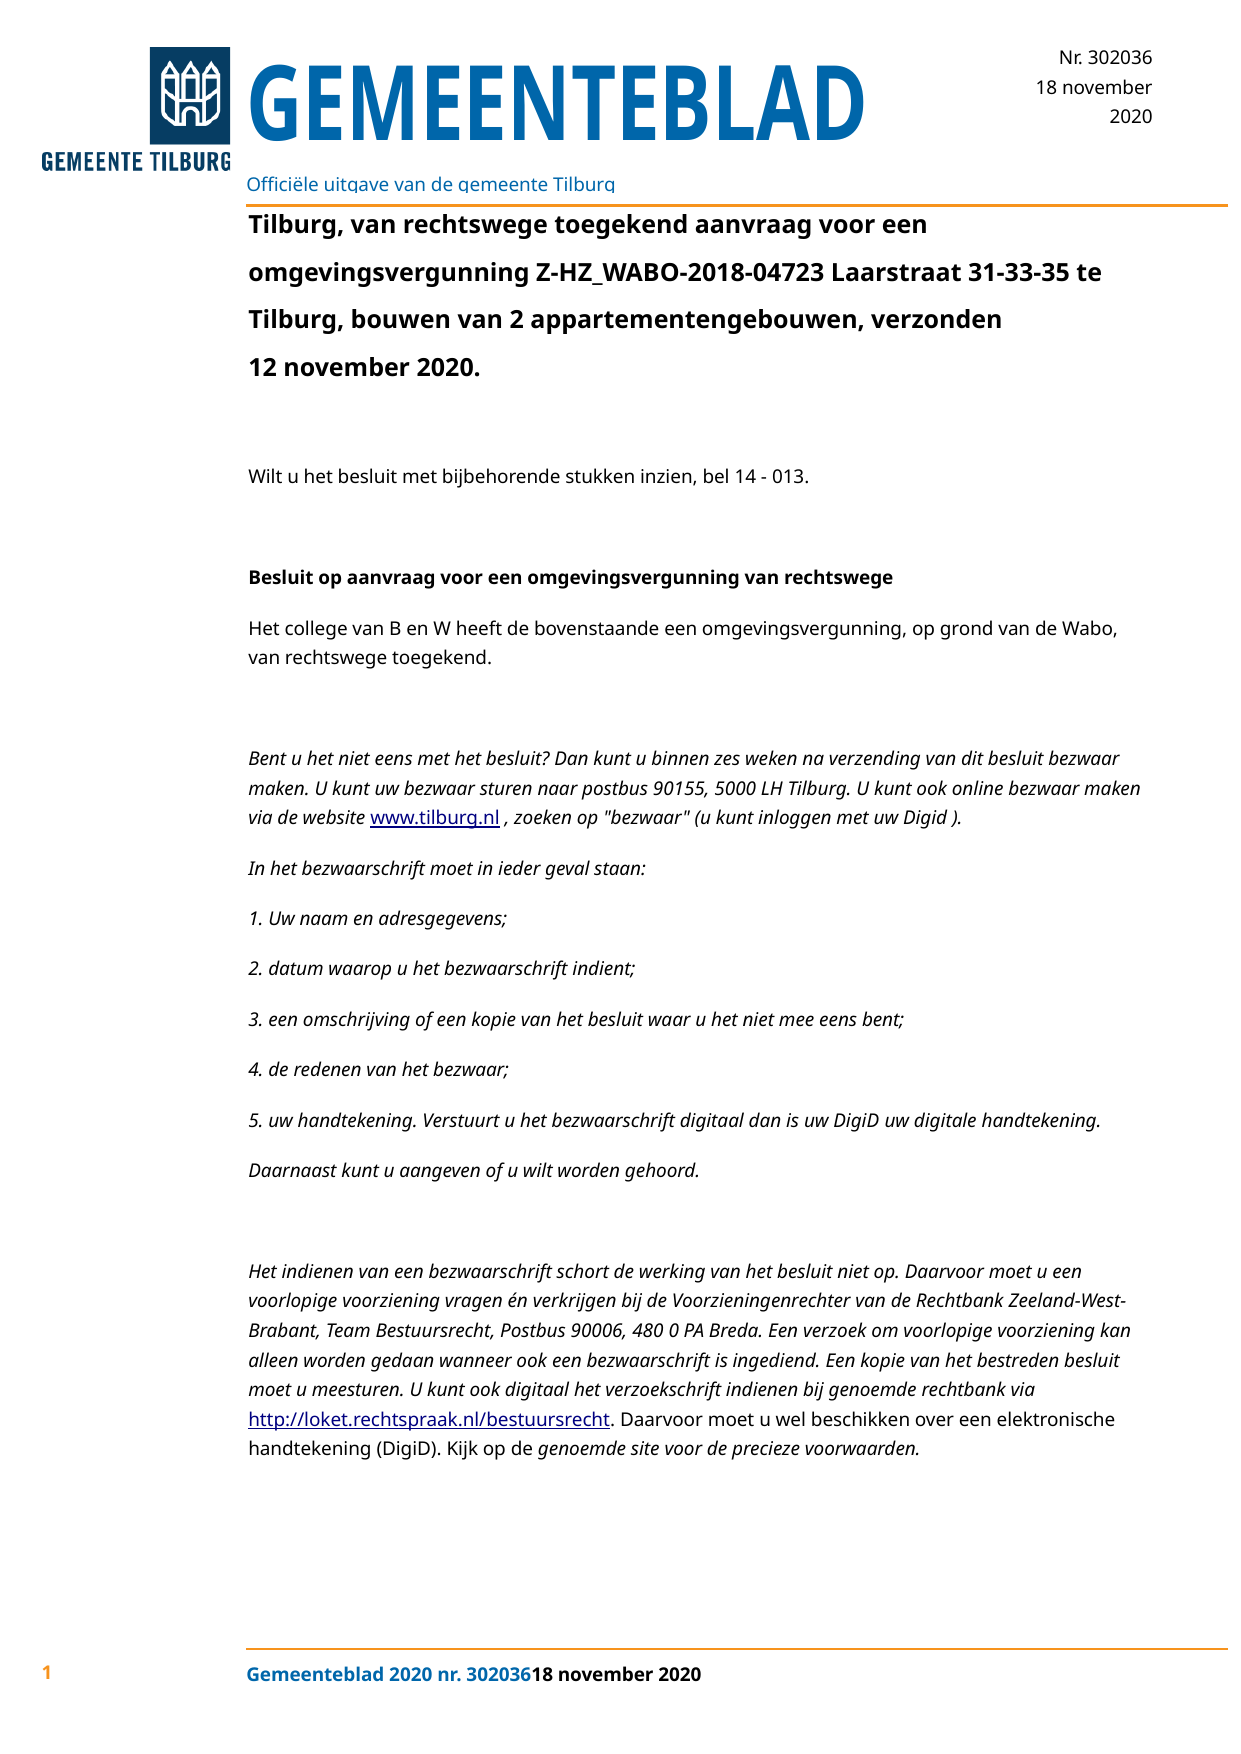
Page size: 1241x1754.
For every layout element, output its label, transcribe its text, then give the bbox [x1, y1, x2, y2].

text 5. uw handtekening. Verstuurt u het bezwaarschrift digitaal dan is uw DigiD uw digitale handtekening. [248, 1107, 1152, 1133]
text 4. de redenen van het bezwaar; [248, 1056, 1152, 1082]
text 3. een omschrijving of een kopie van het besluit waar u het niet mee eens bent; [248, 1006, 1152, 1032]
text Daarnaast kunt u aangeven of u wilt worden gehoord. [248, 1157, 1152, 1183]
text Het indienen van een bezwaarschrift schort de werking van het besluit niet op. Daarvoor moet u een voorlopige voorziening vragen én verkrijgen bij de Voorzieningenrechter van de Rechtbank Zeeland-West-Brabant, Team Bestuursrecht, Postbus 90006, 480 0 PA Breda. Een verzoek om voorlopige voorziening kan alleen worden gedaan wanneer ook een bezwaarschrift is ingediend. Een kopie van het bestreden besluit moet u meesturen. U kunt ook digitaal het verzoekschrift indienen bij genoemde rechtbank via http://loket.rechtspraak.nl/bestuursrecht. Daarvoor moet u wel beschikken over een elektronische handtekening (DigiD). Kijk op de genoemde site voor de precieze voorwaarden. [248, 1258, 1152, 1461]
picture [41, 47, 231, 172]
text Het college van B en W heeft de bovenstaande een omgevingsvergunning, op grond van de Wabo, van rechtswege toegekend. [248, 615, 1152, 670]
text Wilt u het besluit met bijbehorende stukken inzien, bel 14 - 013. [248, 463, 1152, 489]
text 1. Uw naam en adresgegevens; [248, 905, 1152, 931]
text Tilburg, van rechtswege toegekend aanvraag voor een omgevingsvergunning Z-HZ_WABO-2018-04723 Laarstraat 31-33-35 te Tilburg, bouwen van 2 appartementengebouwen, verzonden 12 november 2020. [248, 207, 1152, 384]
text Bent u het niet eens met het besluit? Dan kunt u binnen zes weken na verzending van dit besluit bezwaar maken. U kunt uw bezwaar sturen naar postbus 90155, 5000 LH Tilburg. U kunt ook online bezwaar maken via de website www.tilburg.nl , zoeken op "bezwaar" (u kunt inloggen met uw Digid ). [248, 745, 1152, 830]
text In het bezwaarschrift moet in ieder geval staan: [248, 855, 1152, 881]
text Besluit op aanvraag voor een omgevingsvergunning van rechtswege [248, 564, 1152, 590]
text 2. datum waarop u het bezwaarschrift indient; [248, 956, 1152, 981]
